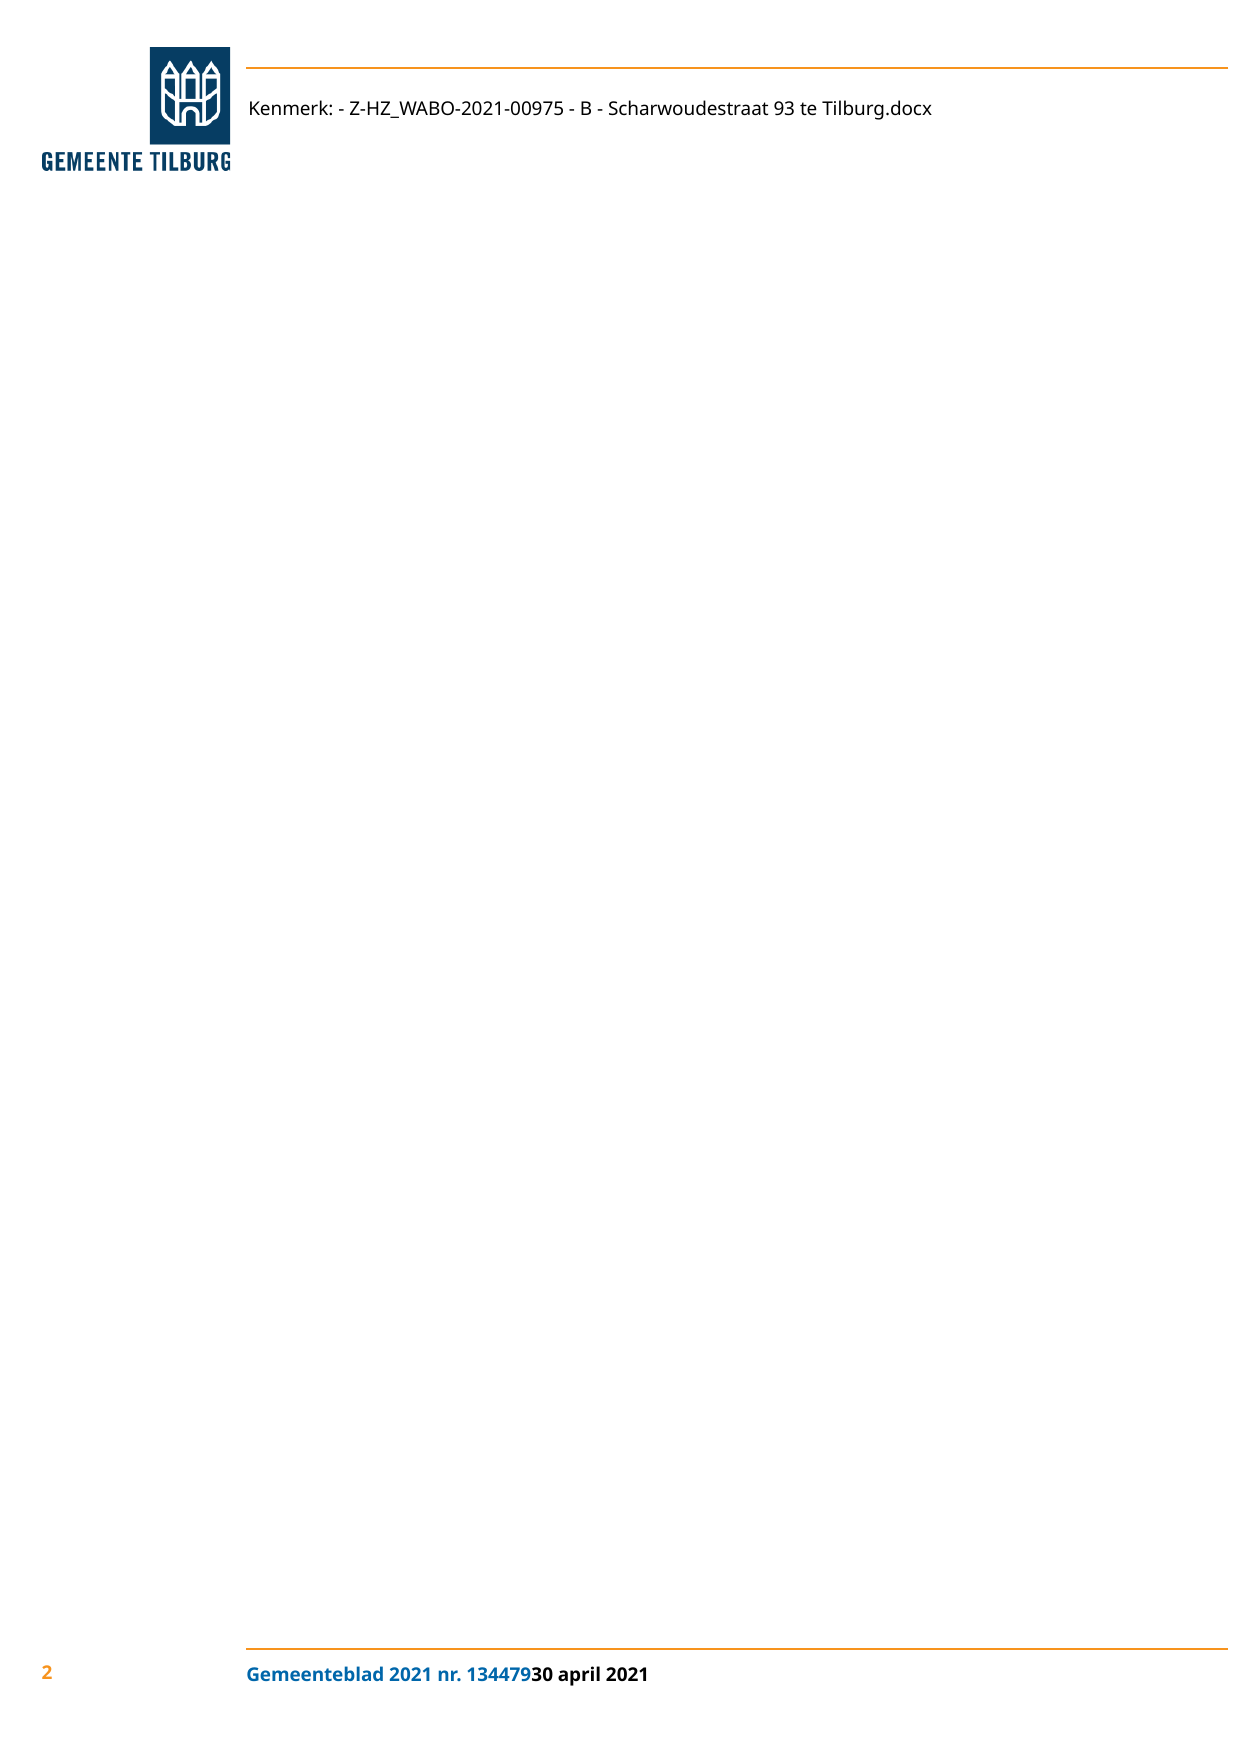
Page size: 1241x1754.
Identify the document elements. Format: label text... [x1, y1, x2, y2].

picture [41, 47, 231, 172]
text Kenmerk: - Z-HZ_WABO-2021-00975 - B - Scharwoudestraat 93 te Tilburg.docx [248, 95, 1152, 121]
